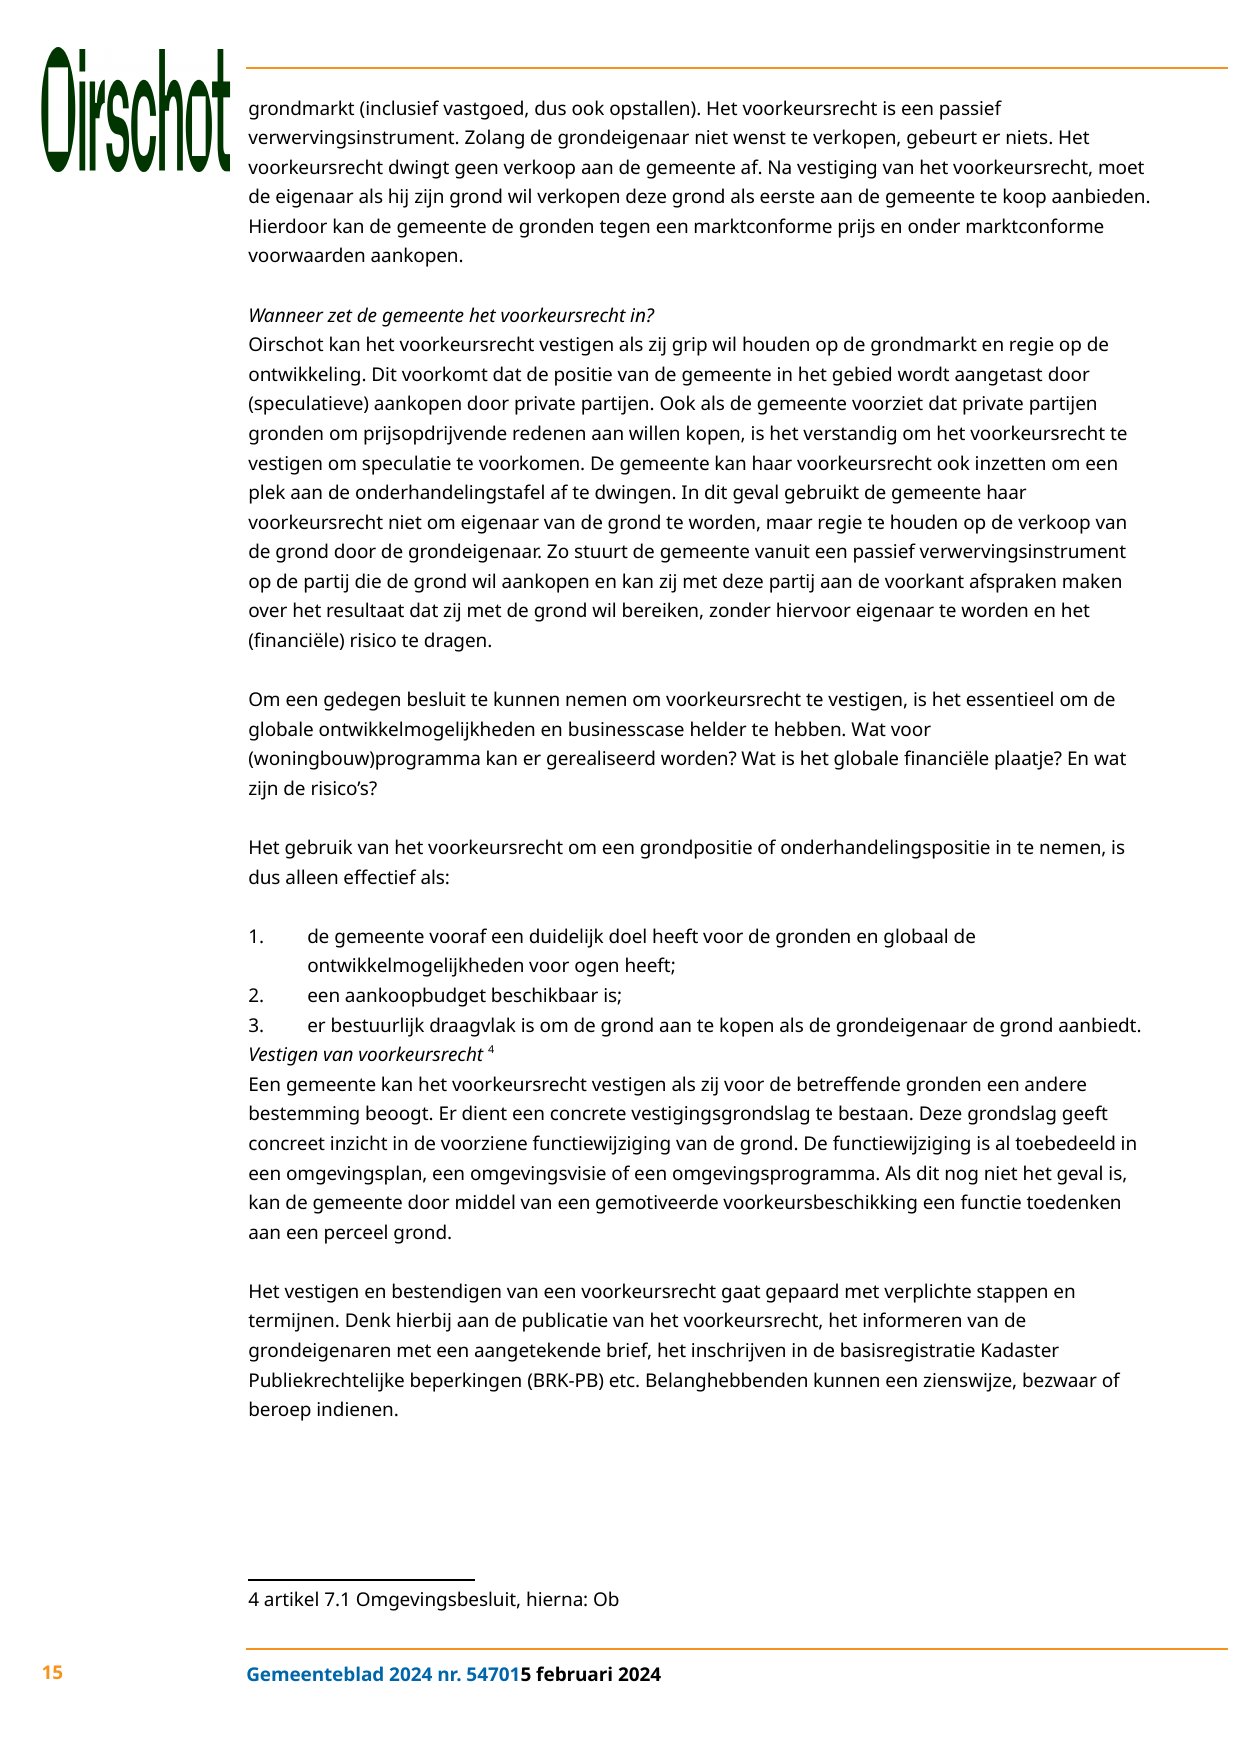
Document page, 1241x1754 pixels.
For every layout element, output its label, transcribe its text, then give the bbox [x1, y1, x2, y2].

text artikel 7.1 Omgevingsbesluit, hierna: Ob [248, 1586, 1152, 1612]
list een aankoopbudget beschikbaar is; [248, 982, 1152, 1008]
text Wanneer zet de gemeente het voorkeursrecht in? [248, 302, 1152, 328]
text Het gebruik van het voorkeursrecht om een grondpositie of onderhandelingspositie in te nemen, is dus alleen effectief als: [248, 834, 1152, 890]
text Een gemeente kan het voorkeursrecht vestigen als zij voor de betreffende gronden een andere bestemming beoogt. Er dient een concrete vestigingsgrondslag te bestaan. Deze grondslag geeft concreet inzicht in de voorziene functiewijziging van de grond. De functiewijziging is al toebedeeld in een omgevingsplan, een omgevingsvisie of een omgevingsprogramma. Als dit nog niet het geval is, kan de gemeente door middel van een gemotiveerde voorkeursbeschikking een functie toedenken aan een perceel grond. [248, 1071, 1152, 1245]
text Het vestigen en bestendigen van een voorkeursrecht gaat gepaard met verplichte stappen en termijnen. Denk hierbij aan de publicatie van het voorkeursrecht, het informeren van de grondeigenaren met een aangetekende brief, het inschrijven in de basisregistratie Kadaster Publiekrechtelijke beperkingen (BRK-PB) etc. Belanghebbenden kunnen een zienswijze, bezwaar of beroep indienen. [248, 1278, 1152, 1422]
list de gemeente vooraf een duidelijk doel heeft voor de gronden en globaal de ontwikkelmogelijkheden voor ogen heeft; [248, 923, 1152, 978]
text Vestigen van voorkeursrecht [248, 1041, 1152, 1067]
text grondmarkt (inclusief vastgoed, dus ook opstallen). Het voorkeursrecht is een passief verwervingsinstrument. Zolang de grondeigenaar niet wenst te verkopen, gebeurt er niets. Het voorkeursrecht dwingt geen verkoop aan de gemeente af. Na vestiging van het voorkeursrecht, moet de eigenaar als hij zijn grond wil verkopen deze grond als eerste aan de gemeente te koop aanbieden. Hierdoor kan de gemeente de gronden tegen een marktconforme prijs en onder marktconforme voorwaarden aankopen. [248, 95, 1152, 268]
text Oirschot kan het voorkeursrecht vestigen als zij grip wil houden op de grondmarkt en regie op de ontwikkeling. Dit voorkomt dat de positie van de gemeente in het gebied wordt aangetast door (speculatieve) aankopen door private partijen. Ook als de gemeente voorziet dat private partijen gronden om prijsopdrijvende redenen aan willen kopen, is het verstandig om het voorkeursrecht te vestigen om speculatie te voorkomen. De gemeente kan haar voorkeursrecht ook inzetten om een plek aan de onderhandelingstafel af te dwingen. In dit geval gebruikt de gemeente haar voorkeursrecht niet om eigenaar van de grond te worden, maar regie te houden op de verkoop van de grond door de grondeigenaar. Zo stuurt de gemeente vanuit een passief verwervingsinstrument op de partij die de grond wil aankopen en kan zij met deze partij aan de voorkant afspraken maken over het resultaat dat zij met de grond wil bereiken, zonder hiervoor eigenaar te worden en het (financiële) risico te dragen. [248, 331, 1152, 653]
text Om een gedegen besluit te kunnen nemen om voorkeursrecht te vestigen, is het essentieel om de globale ontwikkelmogelijkheden en businesscase helder te hebben. Wat voor (woningbouw)programma kan er gerealiseerd worden? Wat is het globale financiële plaatje? En wat zijn de risico’s? [248, 686, 1152, 801]
picture [41, 47, 231, 172]
list er bestuurlijk draagvlak is om de grond aan te kopen als de grondeigenaar de grond aanbiedt. [248, 1012, 1152, 1038]
